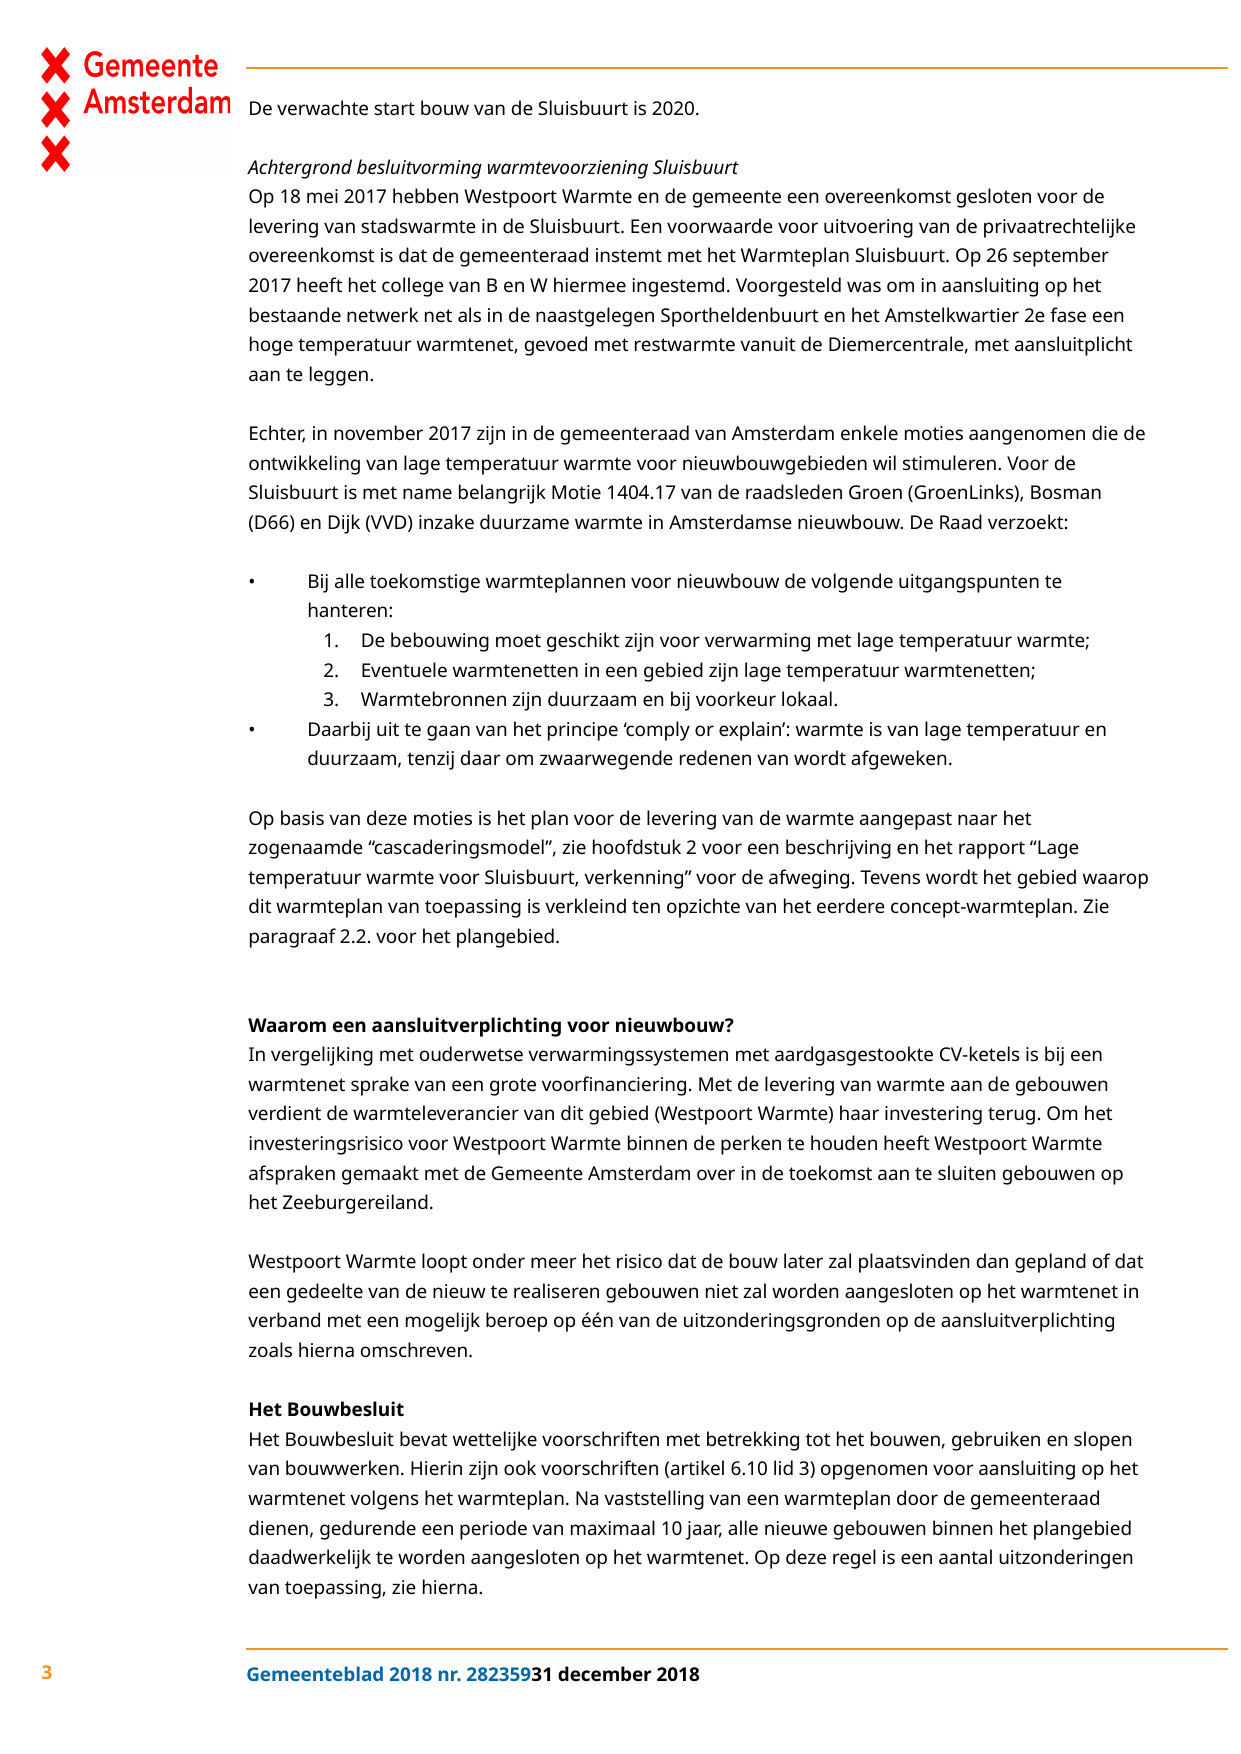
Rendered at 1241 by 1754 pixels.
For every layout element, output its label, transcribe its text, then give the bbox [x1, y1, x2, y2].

text In vergelijking met ouderwetse verwarmingssystemen met aardgasgestookte CV-ketels is bij een warmtenet sprake van een grote voorfinanciering. Met de levering van warmte aan de gebouwen verdient de warmteleverancier van dit gebied (Westpoort Warmte) haar investering terug. Om het investeringsrisico voor Westpoort Warmte binnen de perken te houden heeft Westpoort Warmte afspraken gemaakt met de Gemeente Amsterdam over in de toekomst aan te sluiten gebouwen op het Zeeburgereiland. [248, 1041, 1152, 1215]
text Westpoort Warmte loopt onder meer het risico dat de bouw later zal plaatsvinden dan gepland of dat een gedeelte van de nieuw te realiseren gebouwen niet zal worden aangesloten op het warmtenet in verband met een mogelijk beroep op één van de uitzonderingsgronden op de aansluitverplichting zoals hierna omschreven. [248, 1248, 1152, 1363]
text Op basis van deze moties is het plan voor de levering van de warmte aangepast naar het zogenaamde “cascaderingsmodel”, zie hoofdstuk 2 voor een beschrijving en het rapport “Lage temperatuur warmte voor Sluisbuurt, verkenning” voor de afweging. Tevens wordt het gebied waarop dit warmteplan van toepassing is verkleind ten opzichte van het eerdere concept-warmteplan. Zie paragraaf 2.2. voor het plangebied. [248, 805, 1152, 949]
text Waarom een aansluitverplichting voor nieuwbouw? [248, 1012, 1152, 1038]
text Echter, in november 2017 zijn in de gemeenteraad van Amsterdam enkele moties aangenomen die de ontwikkeling van lage temperatuur warmte voor nieuwbouwgebieden wil stimuleren. Voor de Sluisbuurt is met name belangrijk Motie 1404.17 van de raadsleden Groen (GroenLinks), Bosman (D66) en Dijk (VVD) inzake duurzame warmte in Amsterdamse nieuwbouw. De Raad verzoekt: [248, 420, 1152, 535]
text De verwachte start bouw van de Sluisbuurt is 2020. [248, 95, 1152, 121]
list De bebouwing moet geschikt zijn voor verwarming met lage temperatuur warmte; [323, 627, 1152, 653]
picture [41, 47, 231, 172]
list Daarbij uit te gaan van het principe ‘comply or explain’: warmte is van lage temperatuur en duurzaam, tenzij daar om zwaarwegende redenen van wordt afgeweken. [248, 716, 1152, 771]
text Achtergrond besluitvorming warmtevoorziening Sluisbuurt [248, 154, 1152, 180]
list Warmtebronnen zijn duurzaam en bij voorkeur lokaal. [323, 686, 1152, 712]
text Op 18 mei 2017 hebben Westpoort Warmte en de gemeente een overeenkomst gesloten voor de levering van stadswarmte in de Sluisbuurt. Een voorwaarde voor uitvoering van de privaatrechtelijke overeenkomst is dat de gemeenteraad instemt met het Warmteplan Sluisbuurt. Op 26 september 2017 heeft het college van B en W hiermee ingestemd. Voorgesteld was om in aansluiting op het bestaande netwerk net als in de naastgelegen Sportheldenbuurt en het Amstelkwartier 2e fase een hoge temperatuur warmtenet, gevoed met restwarmte vanuit de Diemercentrale, met aansluitplicht aan te leggen. [248, 183, 1152, 387]
list Eventuele warmtenetten in een gebied zijn lage temperatuur warmtenetten; [323, 657, 1152, 683]
text Het Bouwbesluit [248, 1396, 1152, 1422]
list Bij alle toekomstige warmteplannen voor nieuwbouw de volgende uitgangspunten te hanteren: [248, 568, 1152, 623]
text Het Bouwbesluit bevat wettelijke voorschriften met betrekking tot het bouwen, gebruiken en slopen van bouwwerken. Hierin zijn ook voorschriften (artikel 6.10 lid 3) opgenomen voor aansluiting op het warmtenet volgens het warmteplan. Na vaststelling van een warmteplan door de gemeenteraad dienen, gedurende een periode van maximaal 10 jaar, alle nieuwe gebouwen binnen het plangebied daadwerkelijk te worden aangesloten op het warmtenet. Op deze regel is een aantal uitzonderingen van toepassing, zie hierna. [248, 1426, 1152, 1600]
